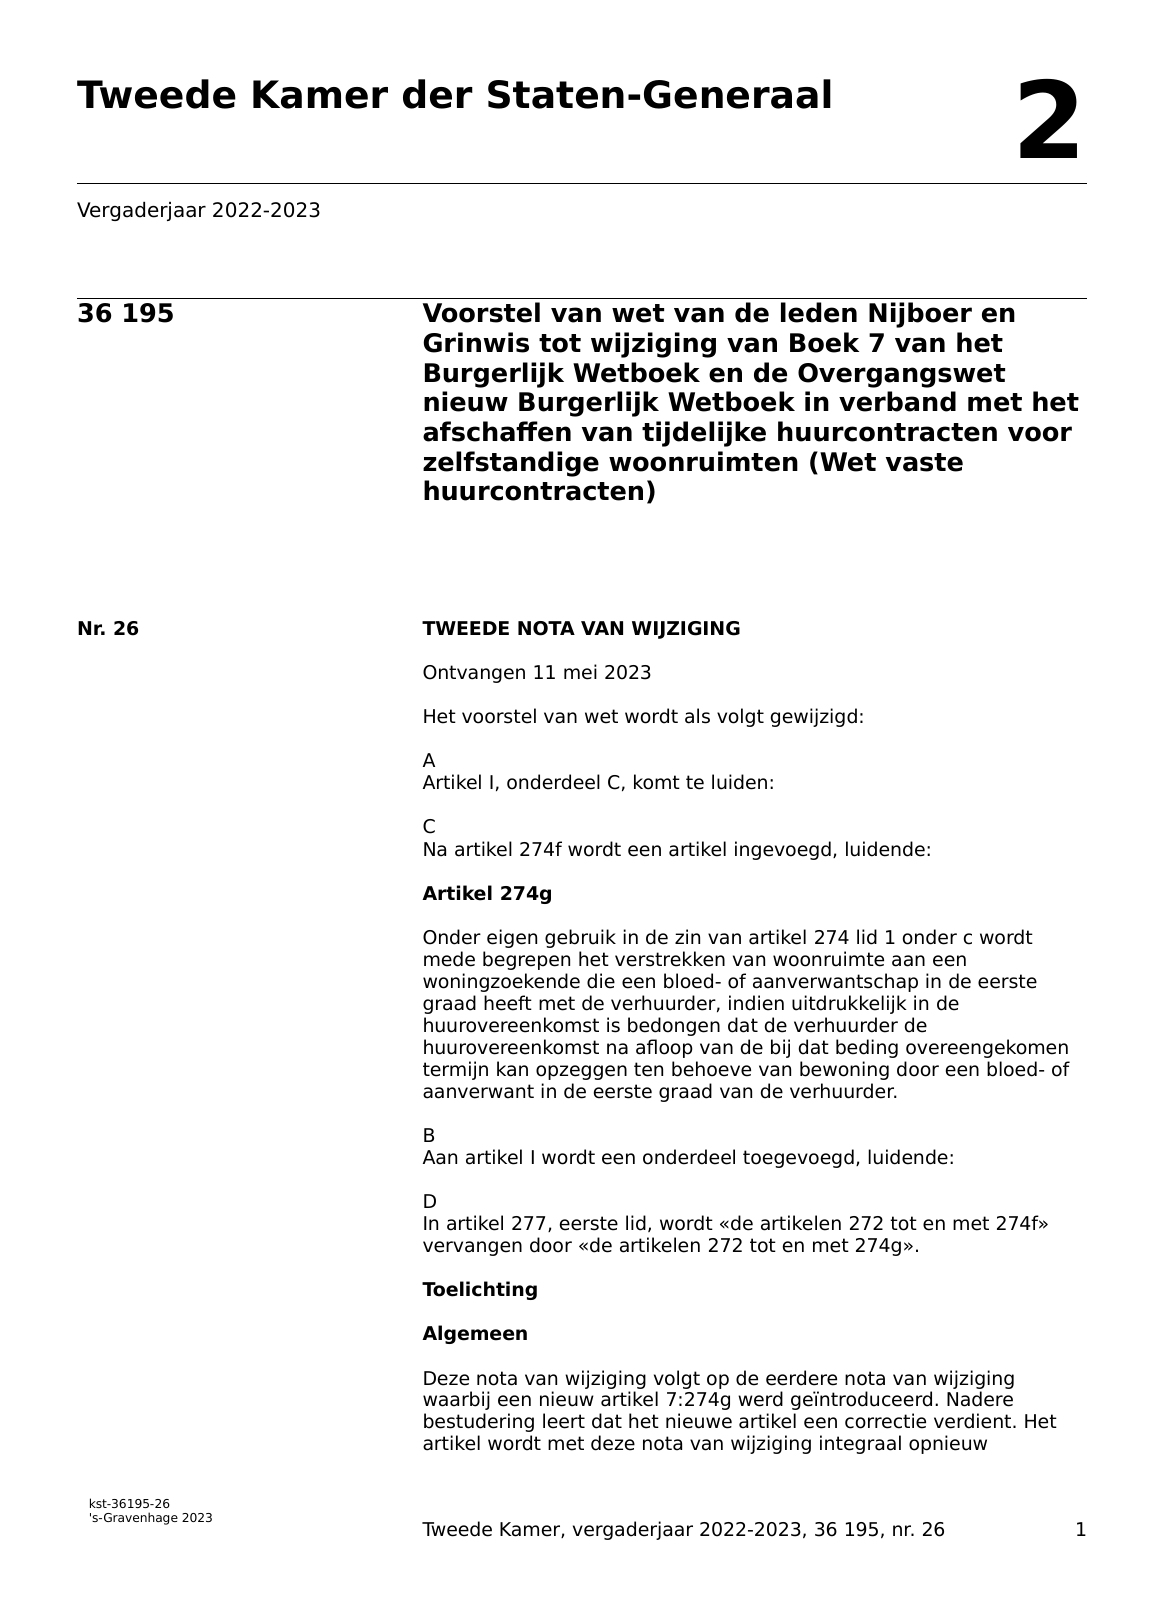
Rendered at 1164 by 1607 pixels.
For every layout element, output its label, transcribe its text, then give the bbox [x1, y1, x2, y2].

text kst-36195-26 [88, 1497, 323, 1511]
text Ontvangen 11 mei 2023 [422, 662, 1087, 684]
subtitle Algemeen [422, 1323, 1087, 1345]
text 's-Gravenhage 2023 [88, 1511, 323, 1525]
table_header 2 [886, 59, 1087, 183]
text Het voorstel van wet wordt als volgt gewijzigd: [422, 706, 1087, 728]
table_cell Vergaderjaar 2022-2023 [77, 184, 1087, 298]
subtitle 36 195 Voorstel van wet van de leden Nijboer en Grinwis tot wijziging van Boek 7 van het Burgerlijk Wetboek en de Overgangswet nieuw Burgerlijk Wetboek in verband met het afschaffen van tijdelijke huurcontracten voor zelfstandige woonruimten (Wet vaste huurcontracten) [77, 299, 1087, 507]
subtitle Toelichting [422, 1279, 1087, 1301]
text In artikel 277, eerste lid, wordt «de artikelen 272 tot en met 274f» vervangen door «de artikelen 272 tot en met 274g». [422, 1213, 1087, 1257]
subtitle Nr. 26 TWEEDE NOTA VAN WIJZIGING [77, 618, 1087, 640]
text Onder eigen gebruik in de zin van artikel 274 lid 1 onder c wordt mede begrepen het verstrekken van woonruimte aan een woningzoekende die een bloed- of aanverwantschap in de eerste graad heeft met de verhuurder, indien uitdrukkelijk in de huurovereenkomst is bedongen dat de verhuurder de huurovereenkomst na afloop van de bij dat beding overeengekomen termijn kan opzeggen ten behoeve van bewoning door een bloed- of aanverwant in de eerste graad van de verhuurder. [422, 927, 1087, 1103]
table_header Tweede Kamer der Staten-Generaal [77, 59, 886, 183]
text C [422, 816, 1087, 838]
text Artikel I, onderdeel C, komt te luiden: [422, 772, 1087, 794]
text A [422, 750, 1087, 772]
subtitle Artikel 274g [422, 883, 1087, 904]
text Na artikel 274f wordt een artikel ingevoegd, luidende: [422, 838, 1087, 860]
text Deze nota van wijziging volgt op de eerdere nota van wijziging waarbij een nieuw artikel 7:274g werd geïntroduceerd. Nadere bestudering leert dat het nieuwe artikel een correctie verdient. Het artikel wordt met deze nota van wijziging integraal opnieuw [422, 1367, 1087, 1455]
text D [422, 1191, 1087, 1213]
text Aan artikel I wordt een onderdeel toegevoegd, luidende: [422, 1147, 1087, 1169]
text B [422, 1125, 1087, 1147]
